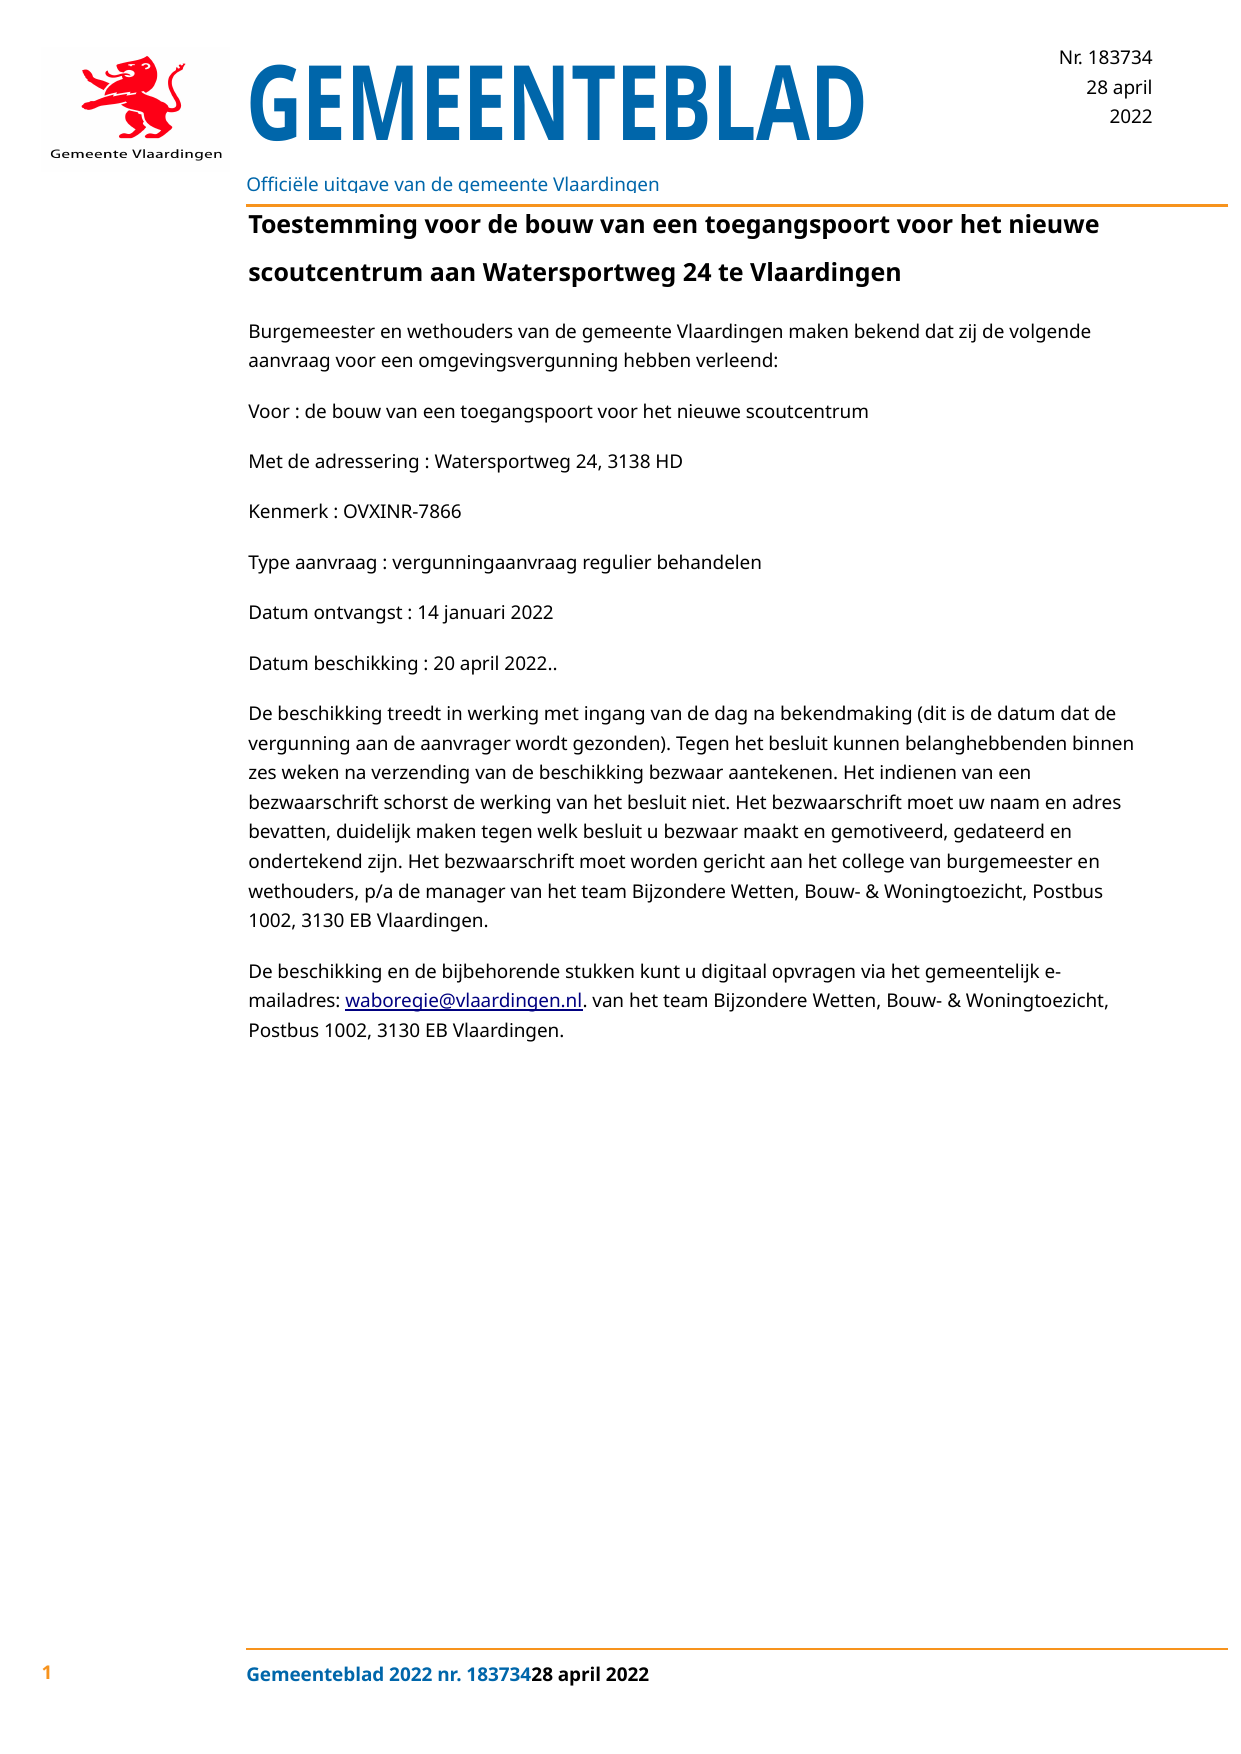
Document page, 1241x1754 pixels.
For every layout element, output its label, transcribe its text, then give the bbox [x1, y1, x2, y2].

picture [41, 47, 231, 172]
text Kenmerk : OVXINR-7866 [248, 499, 1152, 524]
text Met de adressering : Watersportweg 24, 3138 HD [248, 448, 1152, 474]
text Burgemeester en wethouders van de gemeente Vlaardingen maken bekend dat zij de volgende aanvraag voor een omgevingsvergunning hebben verleend: [248, 318, 1152, 373]
text Voor : de bouw van een toegangspoort voor het nieuwe scoutcentrum [248, 398, 1152, 424]
text Datum beschikking : 20 april 2022.. [248, 650, 1152, 676]
text Type aanvraag : vergunningaanvraag regulier behandelen [248, 549, 1152, 575]
text De beschikking treedt in werking met ingang van de dag na bekendmaking (dit is de datum dat de vergunning aan de aanvrager wordt gezonden). Tegen het besluit kunnen belanghebbenden binnen zes weken na verzending van de beschikking bezwaar aantekenen. Het indienen van een bezwaarschrift schorst de werking van het besluit niet. Het bezwaarschrift moet uw naam en adres bevatten, duidelijk maken tegen welk besluit u bezwaar maakt en gemotiveerd, gedateerd en ondertekend zijn. Het bezwaarschrift moet worden gericht aan het college van burgemeester en wethouders, p/a de manager van het team Bijzondere Wetten, Bouw- & Woningtoezicht, Postbus 1002, 3130 EB Vlaardingen. [248, 700, 1152, 933]
text Toestemming voor de bouw van een toegangspoort voor het nieuwe scoutcentrum aan Watersportweg 24 te Vlaardingen [248, 207, 1152, 288]
text De beschikking en de bijbehorende stukken kunt u digitaal opvragen via het gemeentelijk e-mailadres: waboregie@vlaardingen.nl. van het team Bijzondere Wetten, Bouw- & Woningtoezicht, Postbus 1002, 3130 EB Vlaardingen. [248, 958, 1152, 1043]
text Datum ontvangst : 14 januari 2022 [248, 599, 1152, 625]
